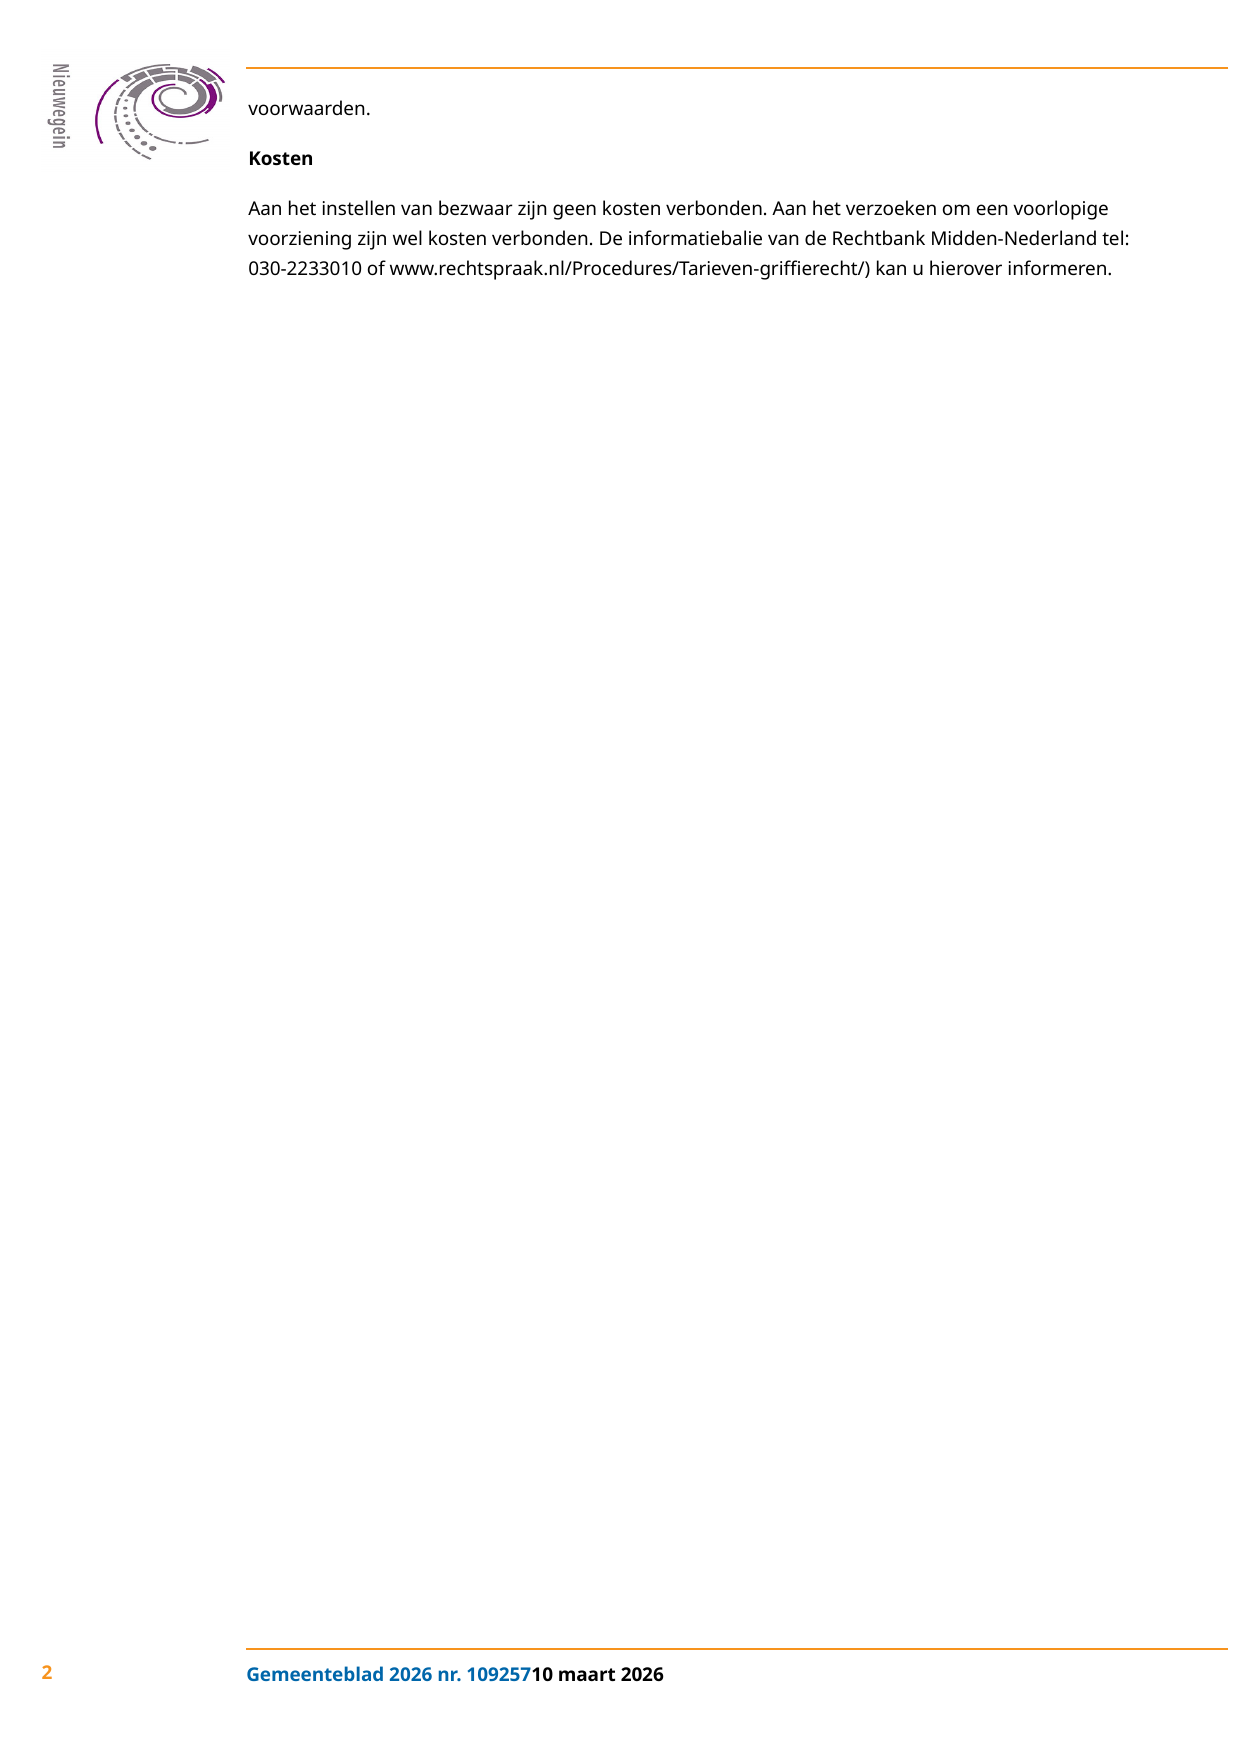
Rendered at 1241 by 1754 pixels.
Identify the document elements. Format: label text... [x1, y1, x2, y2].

text Kosten [248, 145, 1152, 171]
text voorwaarden. [248, 95, 1152, 121]
picture [41, 47, 231, 172]
text Aan het instellen van bezwaar zijn geen kosten verbonden. Aan het verzoeken om een voorlopige voorziening zijn wel kosten verbonden. De informatiebalie van de Rechtbank Midden-Nederland tel: 030-2233010 of www.rechtspraak.nl/Procedures/Tarieven-griffierecht/) kan u hierover informeren. [248, 196, 1152, 281]
